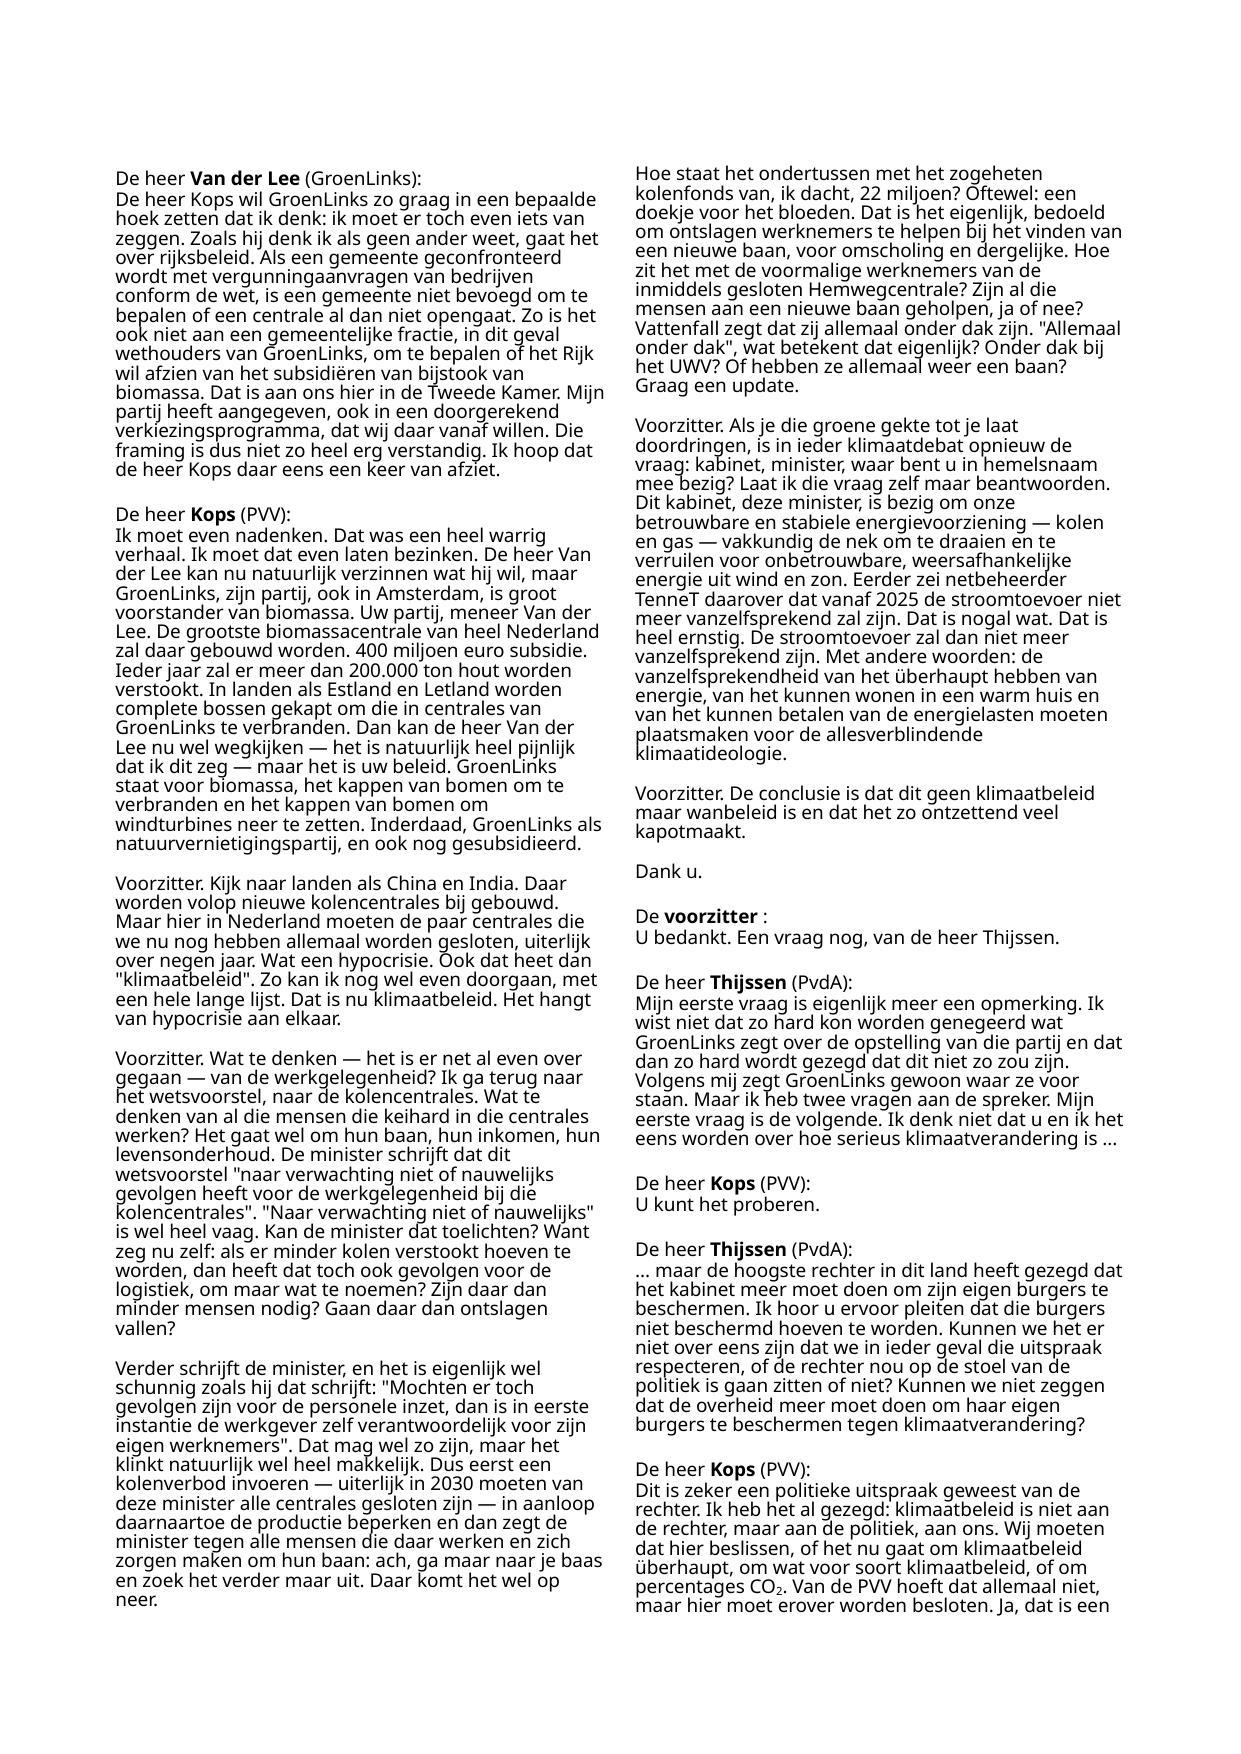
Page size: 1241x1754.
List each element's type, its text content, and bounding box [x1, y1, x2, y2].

text Verder schrijft de minister, en het is eigenlijk wel schunnig zoals hij dat schrijft: "Mochten er toch gevolgen zijn voor de personele inzet, dan is in eerste instantie de werkgever zelf verantwoordelijk voor zijn eigen werknemers". Dat mag wel zo zijn, maar het klinkt natuurlijk wel heel makkelijk. Dus eerst een kolenverbod invoeren — uiterlijk in 2030 moeten van deze minister alle centrales gesloten zijn — in aanloop daarnaartoe de productie beperken en dan zegt de minister tegen alle mensen die daar werken en zich zorgen maken om hun baan: ach, ga maar naar je baas en zoek het verder maar uit. Daar komt het wel op neer. [115, 1360, 605, 1610]
text ... maar de hoogste rechter in dit land heeft gezegd dat het kabinet meer moet doen om zijn eigen burgers te beschermen. Ik hoor u ervoor pleiten dat die burgers niet beschermd hoeven te worden. Kunnen we het er niet over eens zijn dat we in ieder geval die uitspraak respecteren, of de rechter nou op de stoel van de politiek is gaan zitten of niet? Kunnen we niet zeggen dat de overheid meer moet doen om haar eigen burgers te beschermen tegen klimaatverandering? [635, 1262, 1125, 1435]
text Hoe staat het ondertussen met het zogeheten kolenfonds van, ik dacht, 22 miljoen? Oftewel: een doekje voor het bloeden. Dat is het eigenlijk, bedoeld om ontslagen werknemers te helpen bij het vinden van een nieuwe baan, voor omscholing en dergelijke. Hoe zit het met de voormalige werknemers van de inmiddels gesloten Hemwegcentrale? Zijn al die mensen aan een nieuwe baan geholpen, ja of nee? Vattenfall zegt dat zij allemaal onder dak zijn. "Allemaal onder dak", wat betekent dat eigenlijk? Onder dak bij het UWV? Of hebben ze allemaal weer een baan? Graag een update. [635, 165, 1125, 397]
text De voorzitter : [635, 903, 1125, 929]
text Dit is zeker een politieke uitspraak geweest van de rechter. Ik heb het al gezegd: klimaatbeleid is niet aan de rechter, maar aan de politiek, aan ons. Wij moeten dat hier beslissen, of het nu gaat om klimaatbeleid überhaupt, om wat voor soort klimaatbeleid, of om percentages CO2. Van de PVV hoeft dat allemaal niet, maar hier moet erover worden besloten. Ja, dat is een [635, 1482, 1125, 1617]
text De heer Thijssen (PvdA): [635, 1236, 1125, 1262]
text Voorzitter. De conclusie is dat dit geen klimaatbeleid maar wanbeleid is en dat het zo ontzettend veel kapotmaakt. [635, 785, 1125, 843]
text De heer Kops (PVV): [635, 1456, 1125, 1482]
text De heer Kops (PVV): [115, 501, 605, 527]
text De heer Van der Lee (GroenLinks): [115, 165, 605, 191]
text De heer Kops wil GroenLinks zo graag in een bepaalde hoek zetten dat ik denk: ik moet er toch even iets van zeggen. Zoals hij denk ik als geen ander weet, gaat het over rijksbeleid. Als een gemeente geconfronteerd wordt met vergunningaanvragen van bedrijven conform de wet, is een gemeente niet bevoegd om te bepalen of een centrale al dan niet opengaat. Zo is het ook niet aan een gemeentelijke fractie, in dit geval wethouders van GroenLinks, om te bepalen of het Rijk wil afzien van het subsidiëren van bijstook van biomassa. Dat is aan ons hier in de Tweede Kamer. Mijn partij heeft aangegeven, ook in een doorgerekend verkiezingsprogramma, dat wij daar vanaf willen. Die framing is dus niet zo heel erg verstandig. Ik hoop dat de heer Kops daar eens een keer van afziet. [115, 191, 605, 480]
text U kunt het proberen. [635, 1196, 1125, 1215]
text Ik moet even nadenken. Dat was een heel warrig verhaal. Ik moet dat even laten bezinken. De heer Van der Lee kan nu natuurlijk verzinnen wat hij wil, maar GroenLinks, zijn partij, ook in Amsterdam, is groot voorstander van biomassa. Uw partij, meneer Van der Lee. De grootste biomassacentrale van heel Nederland zal daar gebouwd worden. 400 miljoen euro subsidie. Ieder jaar zal er meer dan 200.000 ton hout worden verstookt. In landen als Estland en Letland worden complete bossen gekapt om die in centrales van GroenLinks te verbranden. Dan kan de heer Van der Lee nu wel wegkijken — het is natuurlijk heel pijnlijk dat ik dit zeg — maar het is uw beleid. GroenLinks staat voor biomassa, het kappen van bomen om te verbranden en het kappen van bomen om windturbines neer te zetten. Inderdaad, GroenLinks als natuurvernietigingspartij, en ook nog gesubsidieerd. [115, 527, 605, 854]
text Voorzitter. Wat te denken — het is er net al even over gegaan — van de werkgelegenheid? Ik ga terug naar het wetsvoorstel, naar de kolencentrales. Wat te denken van al die mensen die keihard in die centrales werken? Het gaat wel om hun baan, hun inkomen, hun levensonderhoud. De minister schrijft dat dit wetsvoorstel "naar verwachting niet of nauwelijks gevolgen heeft voor de werkgelegenheid bij die kolencentrales". "Naar verwachting niet of nauwelijks" is wel heel vaag. Kan de minister dat toelichten? Want zeg nu zelf: als er minder kolen verstookt hoeven te worden, dan heeft dat toch ook gevolgen voor de logistiek, om maar wat te noemen? Zijn daar dan minder mensen nodig? Gaan daar dan ontslagen vallen? [115, 1050, 605, 1339]
text De heer Kops (PVV): [635, 1170, 1125, 1196]
text Mijn eerste vraag is eigenlijk meer een opmerking. Ik wist niet dat zo hard kon worden genegeerd wat GroenLinks zegt over de opstelling van die partij en dat dan zo hard wordt gezegd dat dit niet zo zou zijn. Volgens mij zegt GroenLinks gewoon waar ze voor staan. Maar ik heb twee vragen aan de spreker. Mijn eerste vraag is de volgende. Ik denk niet dat u en ik het eens worden over hoe serieus klimaatverandering is ... [635, 995, 1125, 1149]
text De heer Thijssen (PvdA): [635, 969, 1125, 995]
text Voorzitter. Kijk naar landen als China en India. Daar worden volop nieuwe kolencentrales bij gebouwd. Maar hier in Nederland moeten de paar centrales die we nu nog hebben allemaal worden gesloten, uiterlijk over negen jaar. Wat een hypocrisie. Ook dat heet dan "klimaatbeleid". Zo kan ik nog wel even doorgaan, met een hele lange lijst. Dat is nu klimaatbeleid. Het hangt van hypocrisie aan elkaar. [115, 875, 605, 1029]
text Dank u. [635, 863, 1125, 883]
text Voorzitter. Als je die groene gekte tot je laat doordringen, is in ieder klimaatdebat opnieuw de vraag: kabinet, minister, waar bent u in hemelsnaam mee bezig? Laat ik die vraag zelf maar beantwoorden. Dit kabinet, deze minister, is bezig om onze betrouwbare en stabiele energievoorziening — kolen en gas — vakkundig de nek om te draaien en te verruilen voor onbetrouwbare, weersafhankelijke energie uit wind en zon. Eerder zei netbeheerder TenneT daarover dat vanaf 2025 de stroomtoevoer niet meer vanzelfsprekend zal zijn. Dat is nogal wat. Dat is heel ernstig. De stroomtoevoer zal dan niet meer vanzelfsprekend zijn. Met andere woorden: de vanzelfsprekendheid van het überhaupt hebben van energie, van het kunnen wonen in een warm huis en van het kunnen betalen van de energielasten moeten plaatsmaken voor de allesverblindende klimaatideologie. [635, 417, 1125, 764]
text U bedankt. Een vraag nog, van de heer Thijssen. [635, 929, 1125, 948]
